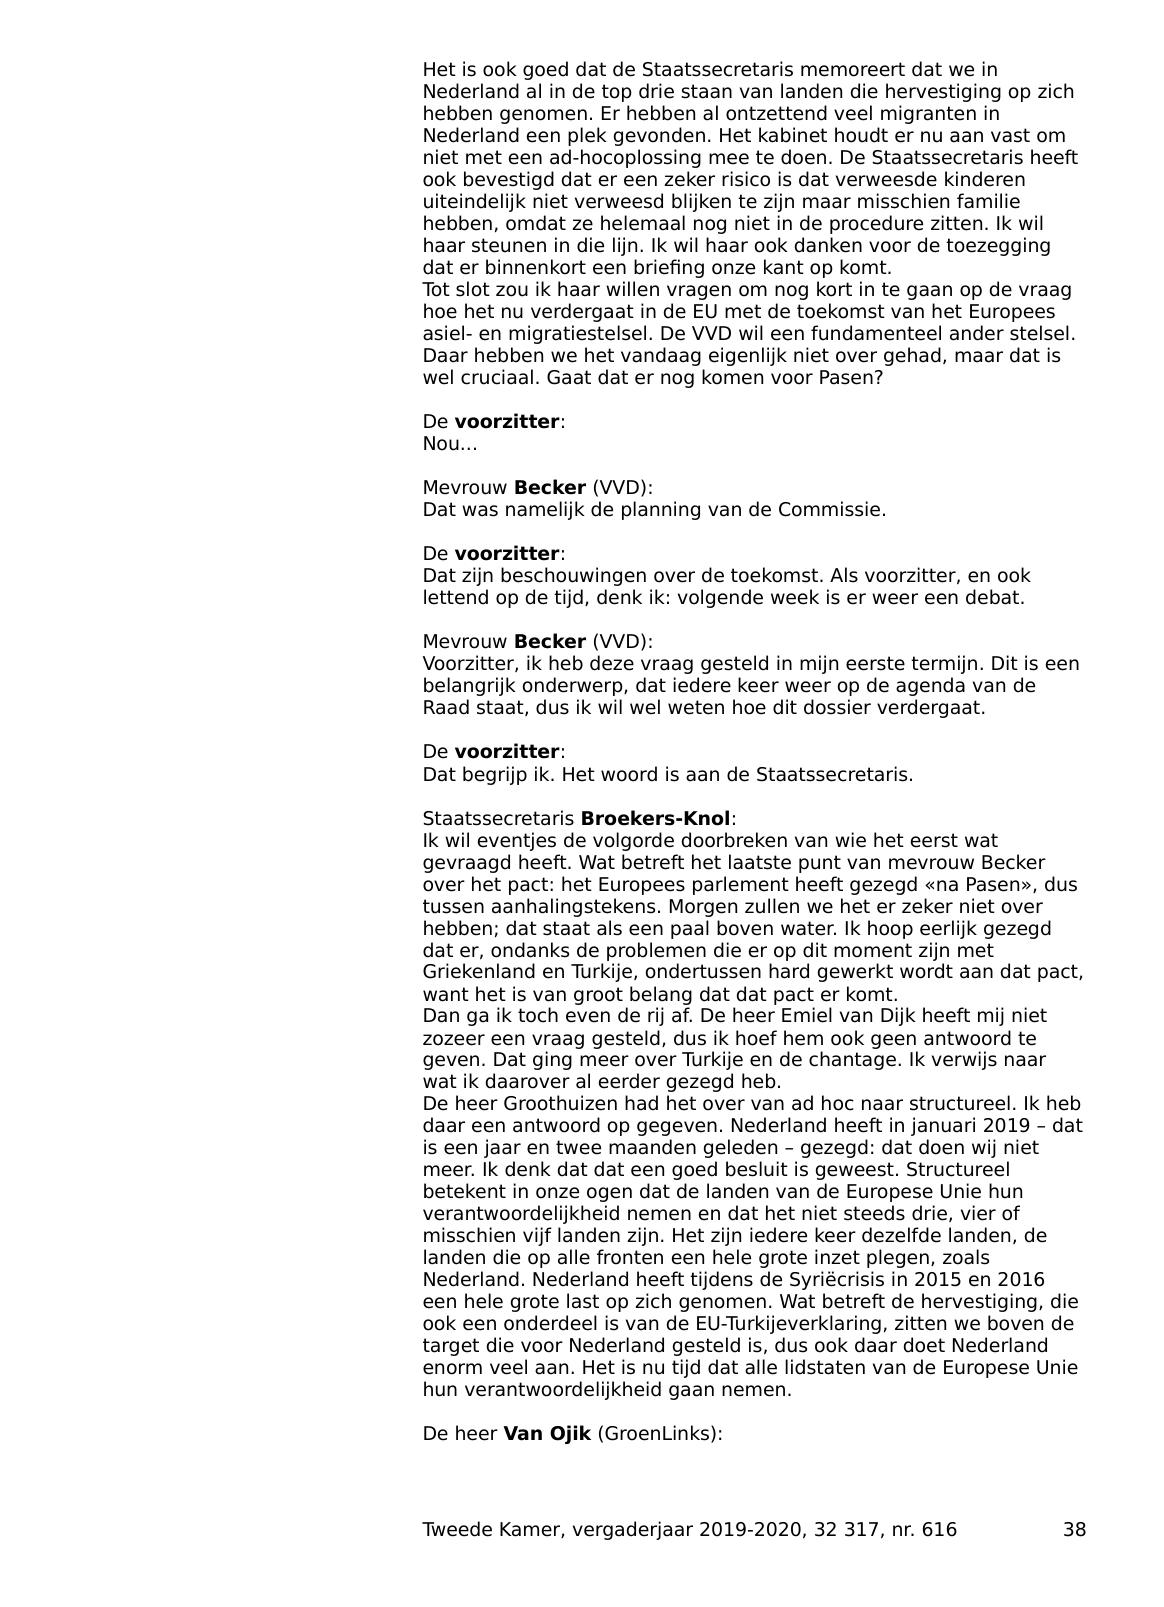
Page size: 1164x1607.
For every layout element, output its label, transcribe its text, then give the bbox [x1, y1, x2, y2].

text Staatssecretaris Broekers-Knol: [422, 808, 1087, 829]
text Dat zijn beschouwingen over de toekomst. Als voorzitter, en ook lettend op de tijd, denk ik: volgende week is er weer een debat. [422, 565, 1087, 609]
text Voorzitter, ik heb deze vraag gesteld in mijn eerste termijn. Dit is een belangrijk onderwerp, dat iedere keer weer op de agenda van de Raad staat, dus ik wil wel weten hoe dit dossier verdergaat. [422, 653, 1087, 719]
text Dat begrijp ik. Het woord is aan de Staatssecretaris. [422, 763, 1087, 785]
text De voorzitter: [422, 411, 1087, 433]
text Nou... [422, 433, 1087, 455]
text Mevrouw Becker (VVD): [422, 477, 1087, 499]
text De heer Groothuizen had het over van ad hoc naar structureel. Ik heb daar een antwoord op gegeven. Nederland heeft in januari 2019 – dat is een jaar en twee maanden geleden – gezegd: dat doen wij niet meer. Ik denk dat dat een goed besluit is geweest. Structureel betekent in onze ogen dat de landen van de Europese Unie hun verantwoordelijkheid nemen en dat het niet steeds drie, vier of misschien vijf landen zijn. Het zijn iedere keer dezelfde landen, de landen die op alle fronten een hele grote inzet plegen, zoals Nederland. Nederland heeft tijdens de Syriëcrisis in 2015 en 2016 een hele grote last op zich genomen. Wat betreft de hervestiging, die ook een onderdeel is van de EU-Turkijeverklaring, zitten we boven de target die voor Nederland gesteld is, dus ook daar doet Nederland enorm veel aan. Het is nu tijd dat alle lidstaten van de Europese Unie hun verantwoordelijkheid gaan nemen. [422, 1093, 1087, 1401]
text Dan ga ik toch even de rij af. De heer Emiel van Dijk heeft mij niet zozeer een vraag gesteld, dus ik hoef hem ook geen antwoord te geven. Dat ging meer over Turkije en de chantage. Ik verwijs naar wat ik daarover al eerder gezegd heb. [422, 1005, 1087, 1093]
text Ik wil eventjes de volgorde doorbreken van wie het eerst wat gevraagd heeft. Wat betreft het laatste punt van mevrouw Becker over het pact: het Europees parlement heeft gezegd «na Pasen», dus tussen aanhalingstekens. Morgen zullen we het er zeker niet over hebben; dat staat als een paal boven water. Ik hoop eerlijk gezegd dat er, ondanks de problemen die er op dit moment zijn met Griekenland en Turkije, ondertussen hard gewerkt wordt aan dat pact, want het is van groot belang dat dat pact er komt. [422, 829, 1087, 1005]
text Dat was namelijk de planning van de Commissie. [422, 499, 1087, 521]
text De voorzitter: [422, 543, 1087, 565]
text Tot slot zou ik haar willen vragen om nog kort in te gaan op de vraag hoe het nu verdergaat in de EU met de toekomst van het Europees asiel- en migratiestelsel. De VVD wil een fundamenteel ander stelsel. Daar hebben we het vandaag eigenlijk niet over gehad, maar dat is wel cruciaal. Gaat dat er nog komen voor Pasen? [422, 279, 1087, 389]
text De heer Van Ojik (GroenLinks): [422, 1423, 1087, 1445]
text Mevrouw Becker (VVD): [422, 631, 1087, 653]
text Het is ook goed dat de Staatssecretaris memoreert dat we in Nederland al in de top drie staan van landen die hervestiging op zich hebben genomen. Er hebben al ontzettend veel migranten in Nederland een plek gevonden. Het kabinet houdt er nu aan vast om niet met een ad-hocoplossing mee te doen. De Staatssecretaris heeft ook bevestigd dat er een zeker risico is dat verweesde kinderen uiteindelijk niet verweesd blijken te zijn maar misschien familie hebben, omdat ze helemaal nog niet in de procedure zitten. Ik wil haar steunen in die lijn. Ik wil haar ook danken voor de toezegging dat er binnenkort een briefing onze kant op komt. [422, 59, 1087, 279]
text De voorzitter: [422, 741, 1087, 763]
